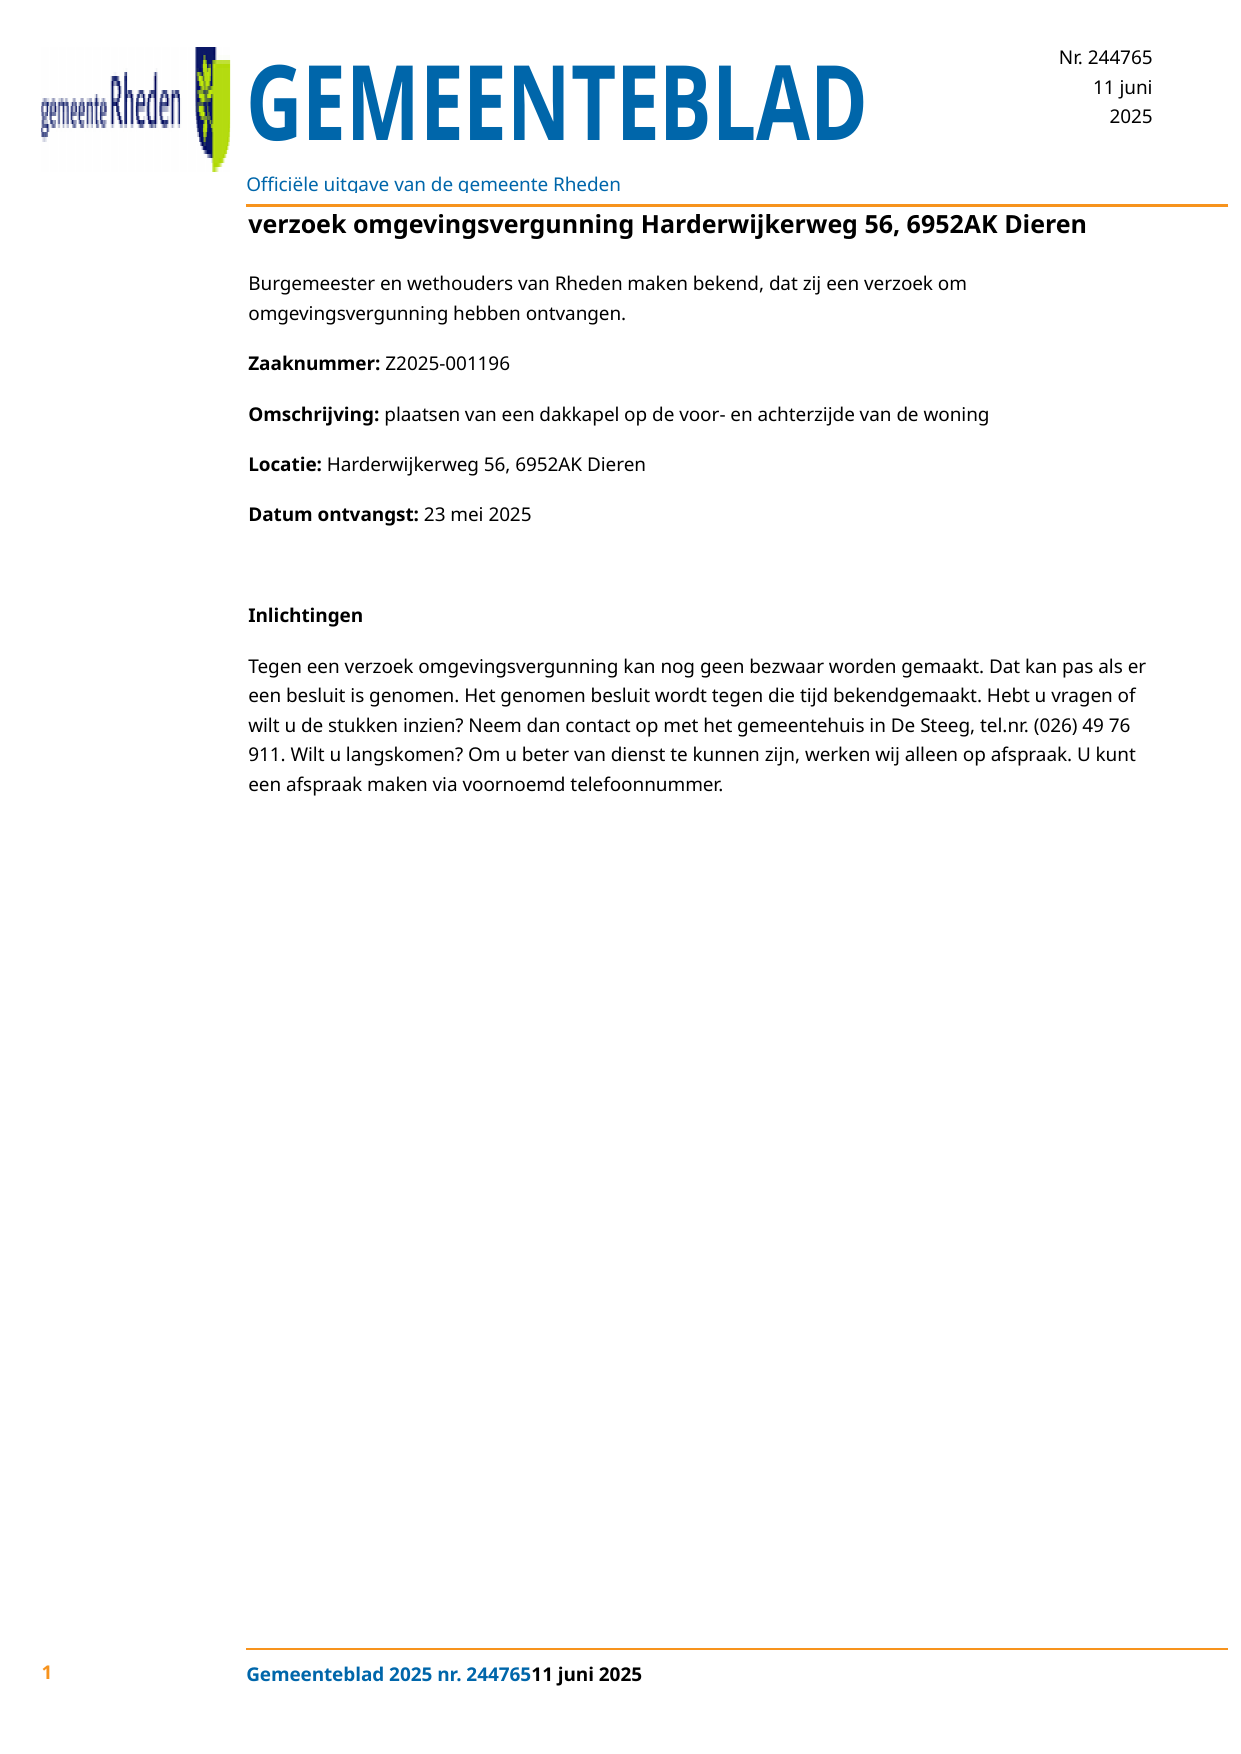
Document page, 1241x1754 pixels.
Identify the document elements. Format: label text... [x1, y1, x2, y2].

text verzoek omgevingsvergunning Harderwijkerweg 56, 6952AK Dieren [248, 207, 1152, 241]
text Locatie: Harderwijkerweg 56, 6952AK Dieren [248, 451, 1152, 477]
text Omschrijving: plaatsen van een dakkapel op de voor- en achterzijde van de woning [248, 401, 1152, 426]
text Tegen een verzoek omgevingsvergunning kan nog geen bezwaar worden gemaakt. Dat kan pas als er een besluit is genomen. Het genomen besluit wordt tegen die tijd bekendgemaakt. Hebt u vragen of wilt u de stukken inzien? Neem dan contact op met het gemeentehuis in De Steeg, tel.nr. (026) 49 76 911. Wilt u langskomen? Om u beter van dienst te kunnen zijn, werken wij alleen op afspraak. U kunt een afspraak maken via voornoemd telefoonnummer. [248, 653, 1152, 797]
text Inlichtingen [248, 602, 1152, 628]
picture [41, 47, 231, 172]
text Burgemeester en wethouders van Rheden maken bekend, dat zij een verzoek om omgevingsvergunning hebben ontvangen. [248, 270, 1152, 326]
text Zaaknummer: Z2025-001196 [248, 350, 1152, 376]
text Datum ontvangst: 23 mei 2025 [248, 502, 1152, 527]
